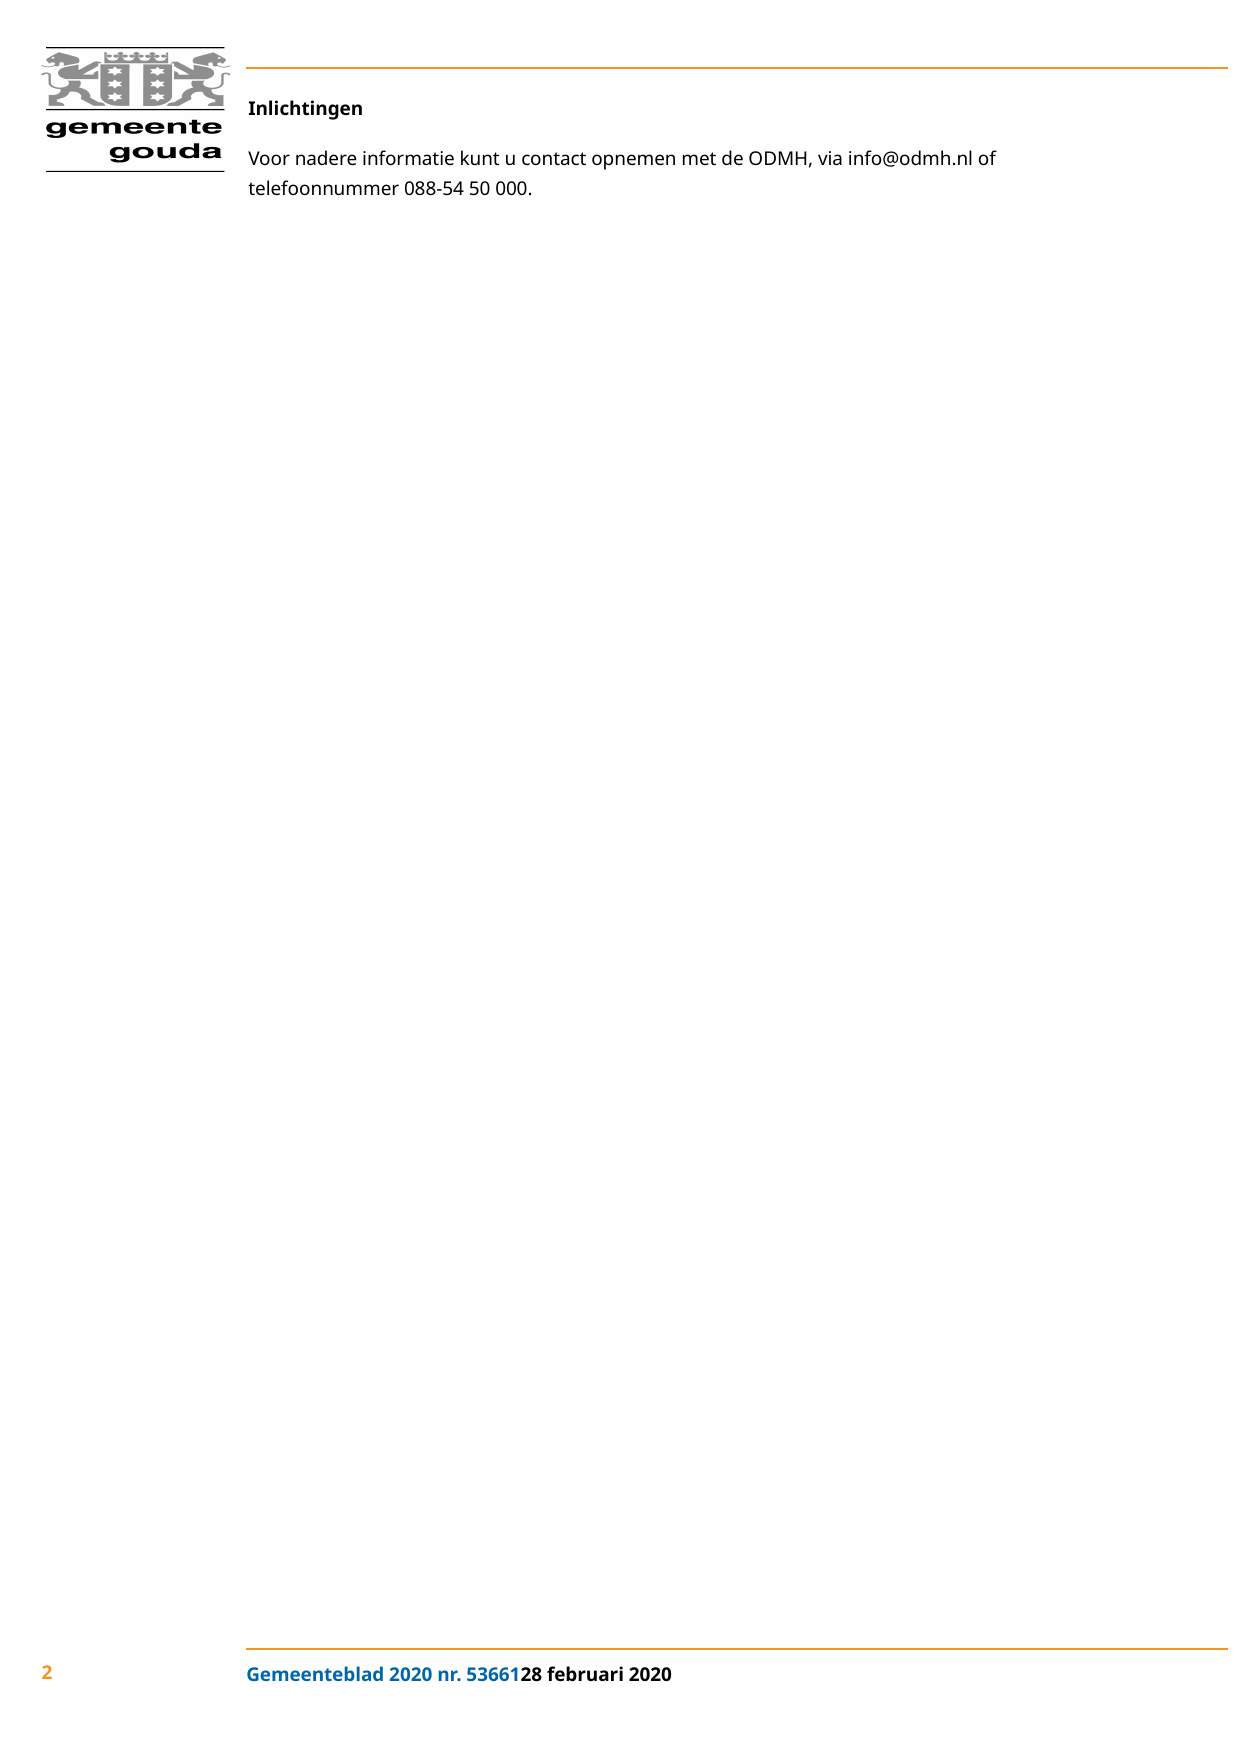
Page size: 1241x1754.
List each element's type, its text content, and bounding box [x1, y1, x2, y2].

text Inlichtingen [248, 95, 1152, 121]
picture [41, 47, 231, 172]
text Voor nadere informatie kunt u contact opnemen met de ODMH, via info@odmh.nl of telefoonnummer 088-54 50 000. [248, 145, 1152, 201]
